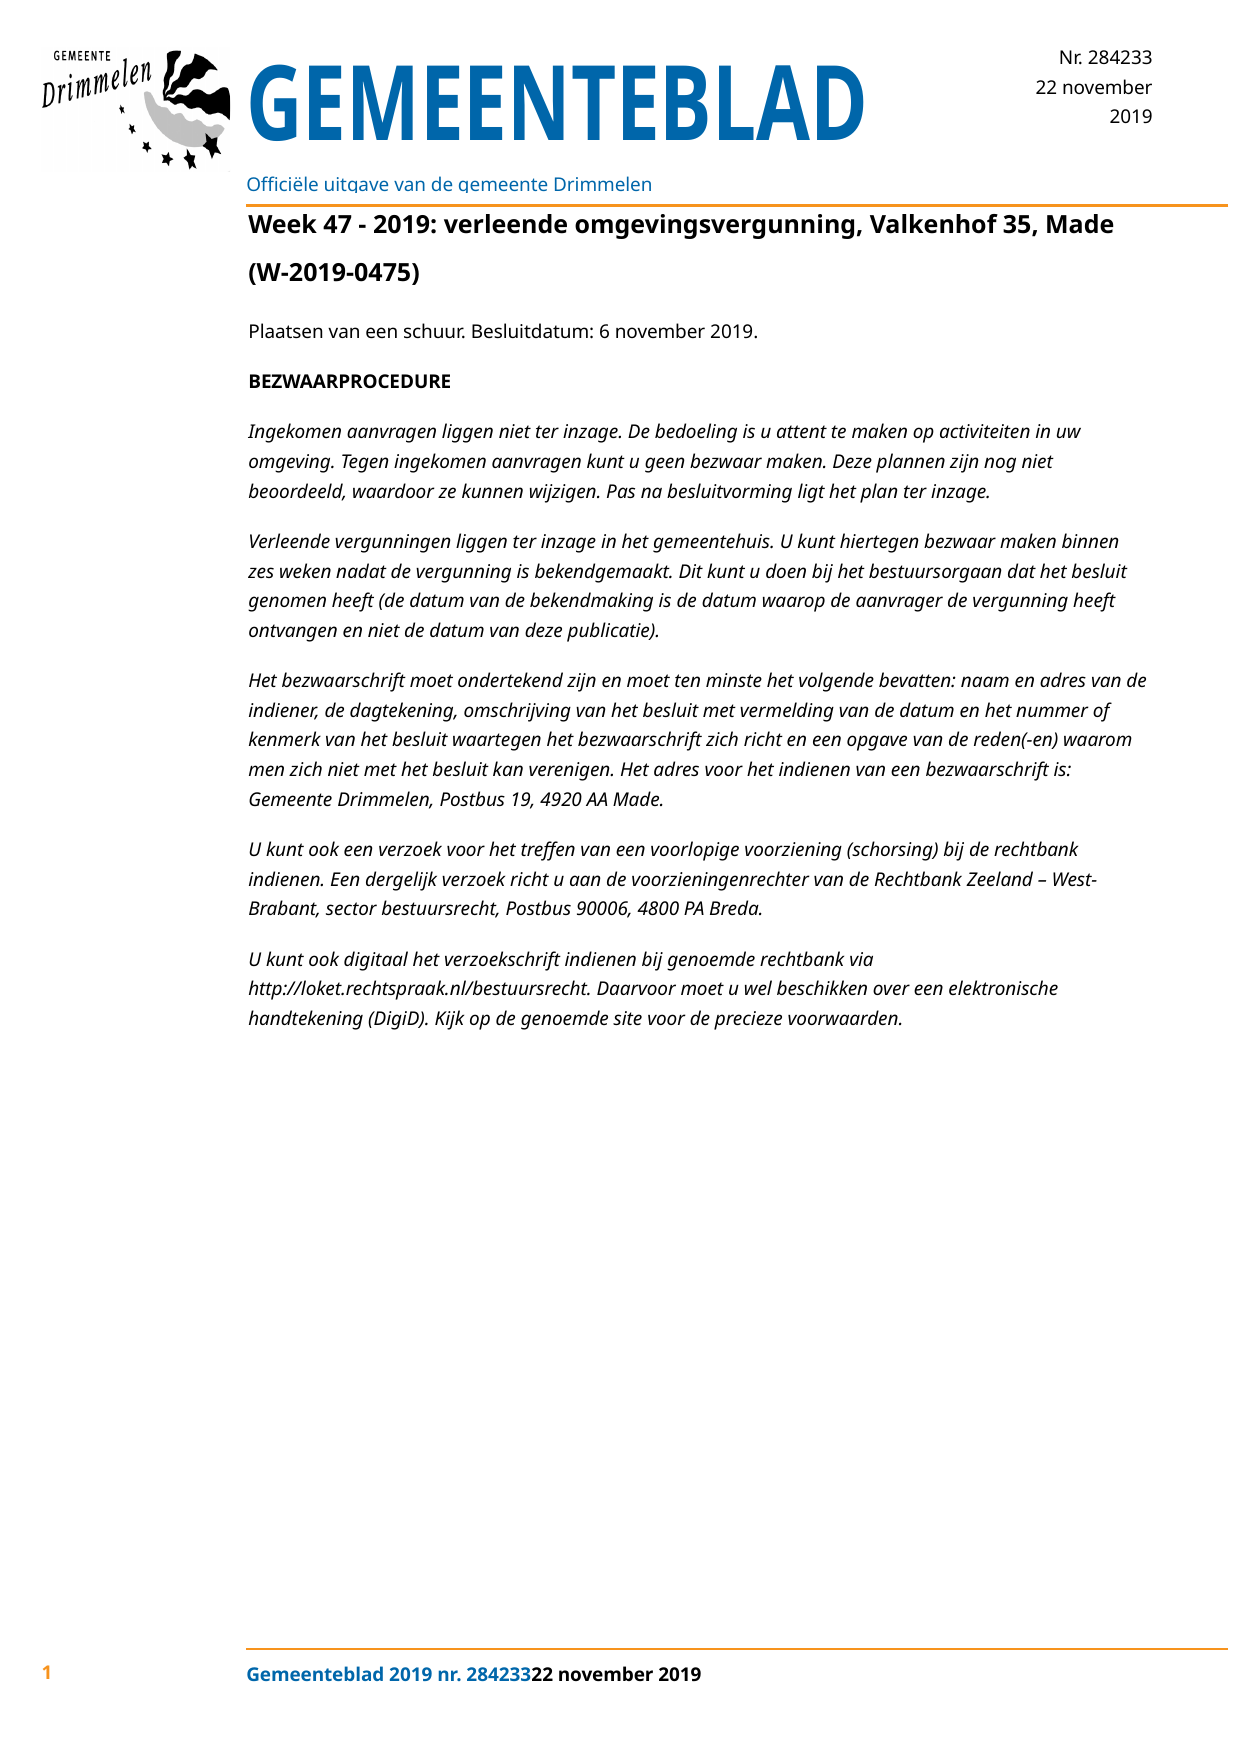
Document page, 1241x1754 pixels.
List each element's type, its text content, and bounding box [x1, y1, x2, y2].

text BEZWAARPROCEDURE [248, 368, 1152, 394]
text Ingekomen aanvragen liggen niet ter inzage. De bedoeling is u attent te maken op activiteiten in uw omgeving. Tegen ingekomen aanvragen kunt u geen bezwaar maken. Deze plannen zijn nog niet beoordeeld, waardoor ze kunnen wijzigen. Pas na besluitvorming ligt het plan ter inzage. [248, 419, 1152, 504]
text Het bezwaarschrift moet ondertekend zijn en moet ten minste het volgende bevatten: naam en adres van de indiener, de dagtekening, omschrijving van het besluit met vermelding van de datum en het nummer of kenmerk van het besluit waartegen het bezwaarschrift zich richt en een opgave van de reden(-en) waarom men zich niet met het besluit kan verenigen. Het adres voor het indienen van een bezwaarschrift is: Gemeente Drimmelen, Postbus 19, 4920 AA Made. [248, 667, 1152, 812]
text U kunt ook digitaal het verzoekschrift indienen bij genoemde rechtbank via http://loket.rechtspraak.nl/bestuursrecht. Daarvoor moet u wel beschikken over een elektronische handtekening (DigiD). Kijk op de genoemde site voor de precieze voorwaarden. [248, 946, 1152, 1031]
text Plaatsen van een schuur. Besluitdatum: 6 november 2019. [248, 318, 1152, 344]
text Week 47 - 2019: verleende omgevingsvergunning, Valkenhof 35, Made (W-2019-0475) [248, 207, 1152, 288]
text Verleende vergunningen liggen ter inzage in het gemeentehuis. U kunt hiertegen bezwaar maken binnen zes weken nadat de vergunning is bekendgemaakt. Dit kunt u doen bij het bestuursorgaan dat het besluit genomen heeft (de datum van de bekendmaking is de datum waarop de aanvrager de vergunning heeft ontvangen en niet de datum van deze publicatie). [248, 528, 1152, 643]
picture [41, 47, 231, 172]
text U kunt ook een verzoek voor het treffen van een voorlopige voorziening (schorsing) bij de rechtbank indienen. Een dergelijk verzoek richt u aan de voorzieningenrechter van de Rechtbank Zeeland – West-Brabant, sector bestuursrecht, Postbus 90006, 4800 PA Breda. [248, 836, 1152, 921]
